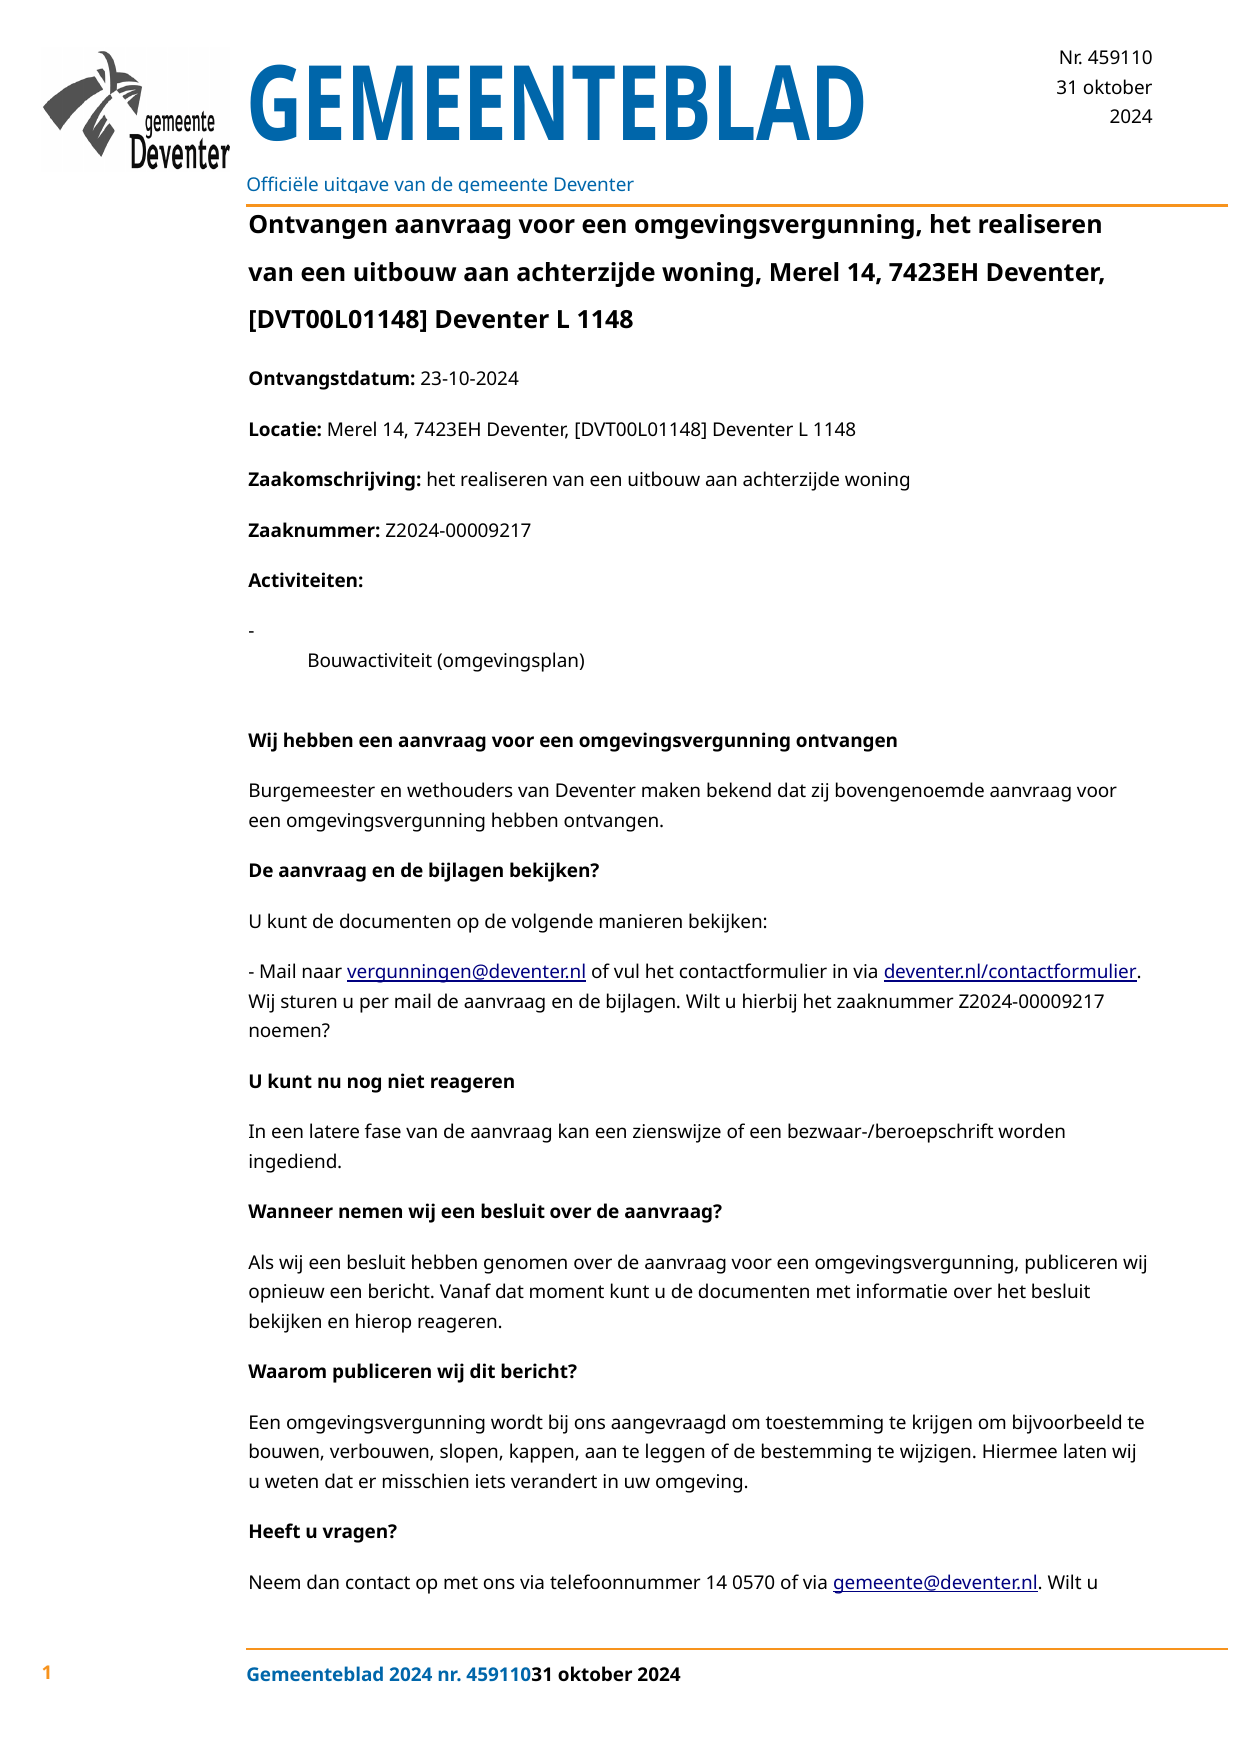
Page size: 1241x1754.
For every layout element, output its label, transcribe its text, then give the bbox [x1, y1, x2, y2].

text Zaakomschrijving: het realiseren van een uitbouw aan achterzijde woning [248, 466, 1152, 492]
text Als wij een besluit hebben genomen over de aanvraag voor een omgevingsvergunning, publiceren wij opnieuw een bericht. Vanaf dat moment kunt u de documenten met informatie over het besluit bekijken en hierop reageren. [248, 1249, 1152, 1334]
text Neem dan contact op met ons via telefoonnummer 14 0570 of via gemeente@deventer.nl. Wilt u [248, 1569, 1152, 1594]
text De aanvraag en de bijlagen bekijken? [248, 858, 1152, 883]
text Wanneer nemen wij een besluit over de aanvraag? [248, 1198, 1152, 1224]
text Heeft u vragen? [248, 1518, 1152, 1544]
text Zaaknummer: Z2024-00009217 [248, 517, 1152, 542]
text Wij hebben een aanvraag voor een omgevingsvergunning ontvangen [248, 727, 1152, 753]
text U kunt nu nog niet reageren [248, 1068, 1152, 1094]
list Bouwactiviteit (omgevingsplan) [248, 647, 1152, 673]
text - Mail naar vergunningen@deventer.nl of vul het contactformulier in via deventer.nl/contactformulier. Wij sturen u per mail de aanvraag en de bijlagen. Wilt u hierbij het zaaknummer Z2024-00009217 noemen? [248, 958, 1152, 1043]
picture [41, 47, 231, 172]
text Een omgevingsvergunning wordt bij ons aangevraagd om toestemming te krijgen om bijvoorbeeld te bouwen, verbouwen, slopen, kappen, aan te leggen of de bestemming te wijzigen. Hiermee laten wij u weten dat er misschien iets verandert in uw omgeving. [248, 1409, 1152, 1494]
text Burgemeester en wethouders van Deventer maken bekend dat zij bovengenoemde aanvraag voor een omgevingsvergunning hebben ontvangen. [248, 778, 1152, 833]
text Activiteiten: [248, 567, 1152, 593]
text Waarom publiceren wij dit bericht? [248, 1358, 1152, 1384]
text Locatie: Merel 14, 7423EH Deventer, [DVT00L01148] Deventer L 1148 [248, 416, 1152, 442]
text Ontvangstdatum: 23-10-2024 [248, 366, 1152, 391]
text In een latere fase van de aanvraag kan een zienswijze of een bezwaar-/beroepschrift worden ingediend. [248, 1118, 1152, 1174]
text Ontvangen aanvraag voor een omgevingsvergunning, het realiseren van een uitbouw aan achterzijde woning, Merel 14, 7423EH Deventer, [DVT00L01148] Deventer L 1148 [248, 207, 1152, 336]
text U kunt de documenten op de volgende manieren bekijken: [248, 908, 1152, 934]
